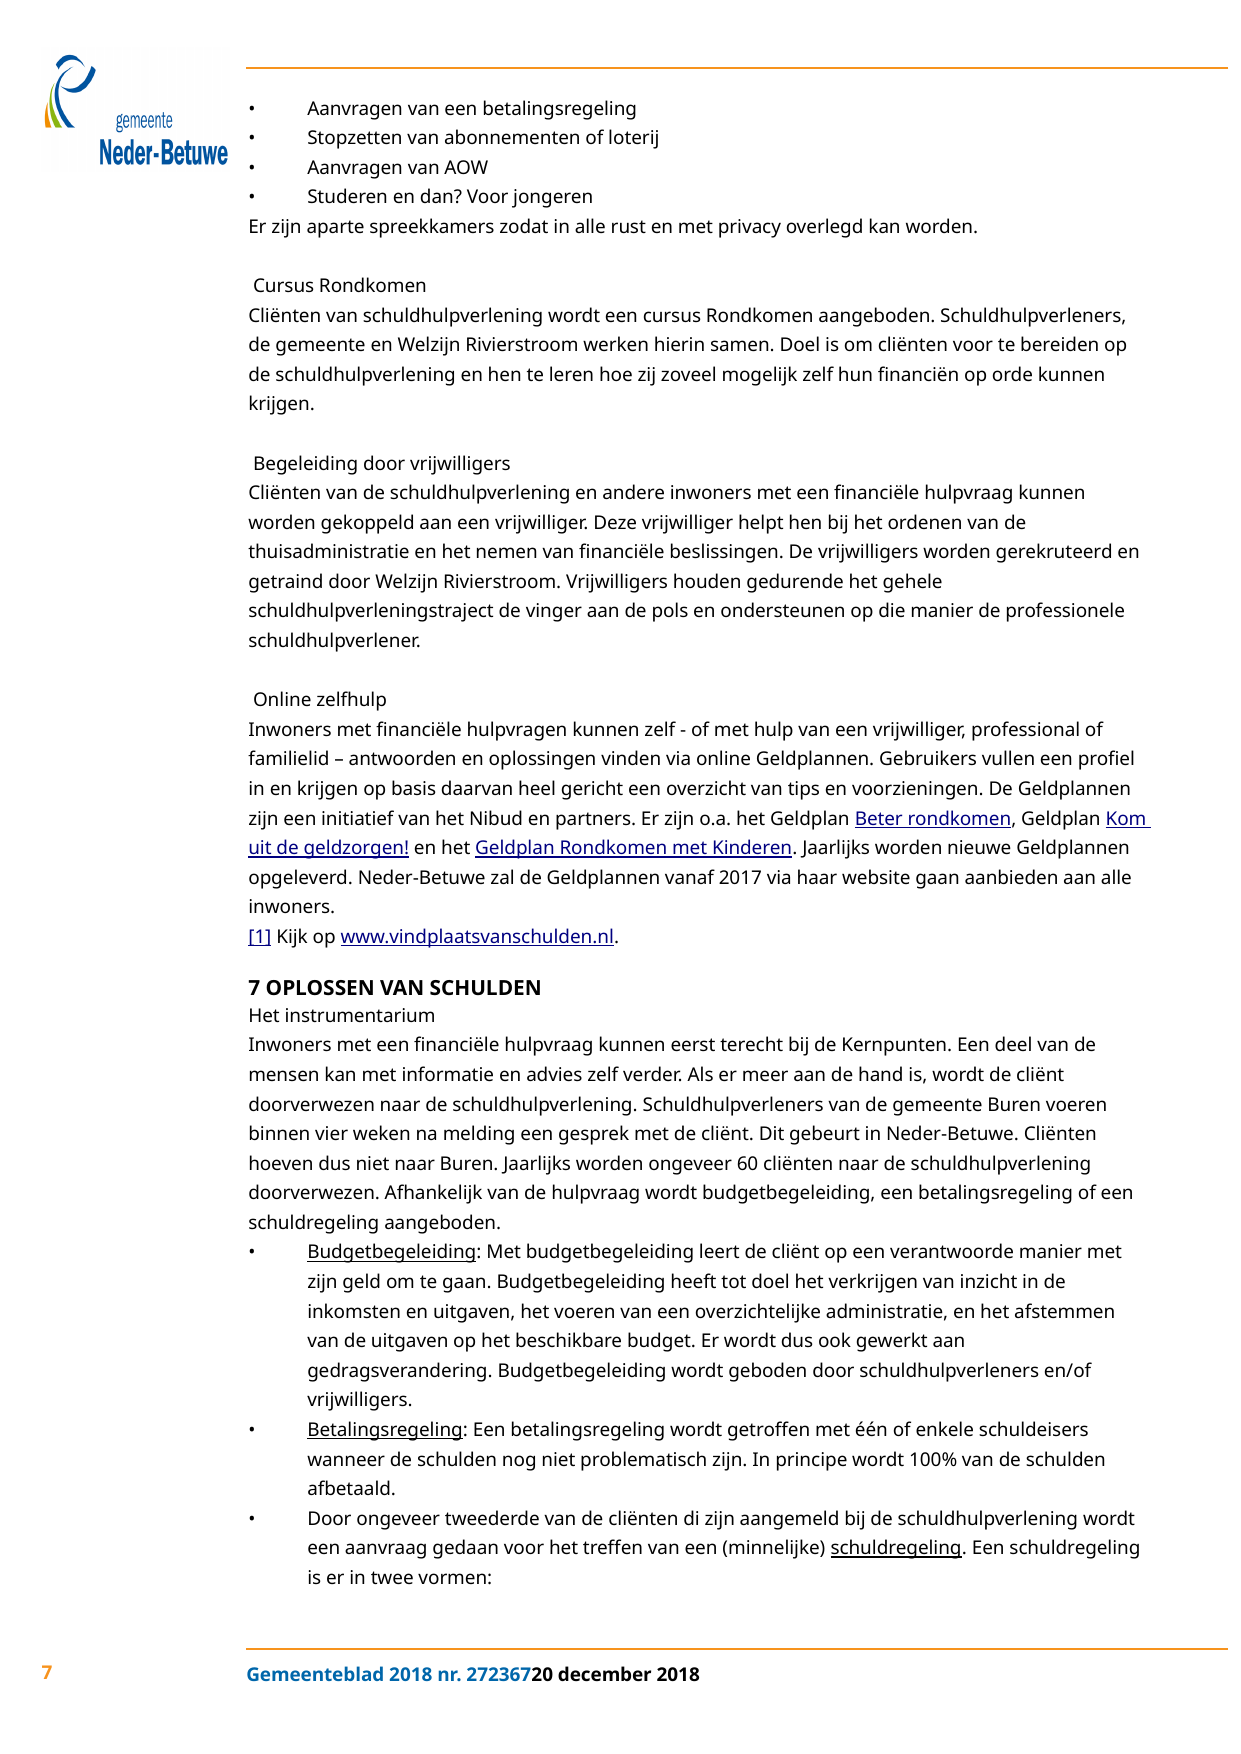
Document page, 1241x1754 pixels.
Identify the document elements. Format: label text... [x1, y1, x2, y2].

list Stopzetten van abonnementen of loterij [248, 124, 1152, 150]
list Aanvragen van een betalingsregeling [248, 95, 1152, 121]
text Online zelfhulp [248, 686, 1152, 712]
text Inwoners met financiële hulpvragen kunnen zelf - of met hulp van een vrijwilliger, professional of familielid – antwoorden en oplossingen vinden via online Geldplannen. Gebruikers vullen een profiel in en krijgen op basis daarvan heel gericht een overzicht van tips en voorzieningen. De Geldplannen zijn een initiatief van het Nibud en partners. Er zijn o.a. het Geldplan Beter rondkomen, Geldplan Kom uit de geldzorgen! en het Geldplan Rondkomen met Kinderen. Jaarlijks worden nieuwe Geldplannen opgeleverd. Neder-Betuwe zal de Geldplannen vanaf 2017 via haar website gaan aanbieden aan alle inwoners. [248, 716, 1152, 919]
text Cliënten van schuldhulpverlening wordt een cursus Rondkomen aangeboden. Schuldhulpverleners, de gemeente en Welzijn Rivierstroom werken hierin samen. Doel is om cliënten voor te bereiden op de schuldhulpverlening en hen te leren hoe zij zoveel mogelijk zelf hun financiën op orde kunnen krijgen. [248, 302, 1152, 416]
text Inwoners met een financiële hulpvraag kunnen eerst terecht bij de Kernpunten. Een deel van de mensen kan met informatie en advies zelf verder. Als er meer aan de hand is, wordt de cliënt doorverwezen naar de schuldhulpverlening. Schuldhulpverleners van de gemeente Buren voeren binnen vier weken na melding een gesprek met de cliënt. Dit gebeurt in Neder-Betuwe. Cliënten hoeven dus niet naar Buren. Jaarlijks worden ongeveer 60 cliënten naar de schuldhulpverlening doorverwezen. Afhankelijk van de hulpvraag wordt budgetbegeleiding, een betalingsregeling of een schuldregeling aangeboden. [248, 1032, 1152, 1235]
list Betalingsregeling: Een betalingsregeling wordt getroffen met één of enkele schuldeisers wanneer de schulden nog niet problematisch zijn. In principe wordt 100% van de schulden afbetaald. [248, 1416, 1152, 1501]
list Budgetbegeleiding: Met budgetbegeleiding leert de cliënt op een verantwoorde manier met zijn geld om te gaan. Budgetbegeleiding heeft tot doel het verkrijgen van inzicht in de inkomsten en uitgaven, het voeren van een overzichtelijke administratie, en het afstemmen van de uitgaven op het beschikbare budget. Er wordt dus ook gewerkt aan gedragsverandering. Budgetbegeleiding wordt geboden door schuldhulpverleners en/of vrijwilligers. [248, 1239, 1152, 1412]
text 7 OPLOSSEN VAN SCHULDEN [248, 973, 1152, 1002]
text Er zijn aparte spreekkamers zodat in alle rust en met privacy overlegd kan worden. [248, 213, 1152, 239]
text Begeleiding door vrijwilligers [248, 450, 1152, 476]
text Cursus Rondkomen [248, 272, 1152, 298]
list Aanvragen van AOW [248, 154, 1152, 180]
list Studeren en dan? Voor jongeren [248, 183, 1152, 209]
list Door ongeveer tweederde van de cliënten di zijn aangemeld bij de schuldhulpverlening wordt een aanvraag gedaan voor het treffen van een (minnelijke) schuldregeling. Een schuldregeling is er in twee vormen: [248, 1505, 1152, 1590]
picture [41, 47, 231, 172]
text Het instrumentarium [248, 1002, 1152, 1028]
text [1] Kijk op www.vindplaatsvanschulden.nl. [248, 923, 1152, 949]
text Cliënten van de schuldhulpverlening en andere inwoners met een financiële hulpvraag kunnen worden gekoppeld aan een vrijwilliger. Deze vrijwilliger helpt hen bij het ordenen van de thuisadministratie en het nemen van financiële beslissingen. De vrijwilligers worden gerekruteerd en getraind door Welzijn Rivierstroom. Vrijwilligers houden gedurende het gehele schuldhulpverleningstraject de vinger aan de pols en ondersteunen op die manier de professionele schuldhulpverlener. [248, 479, 1152, 653]
